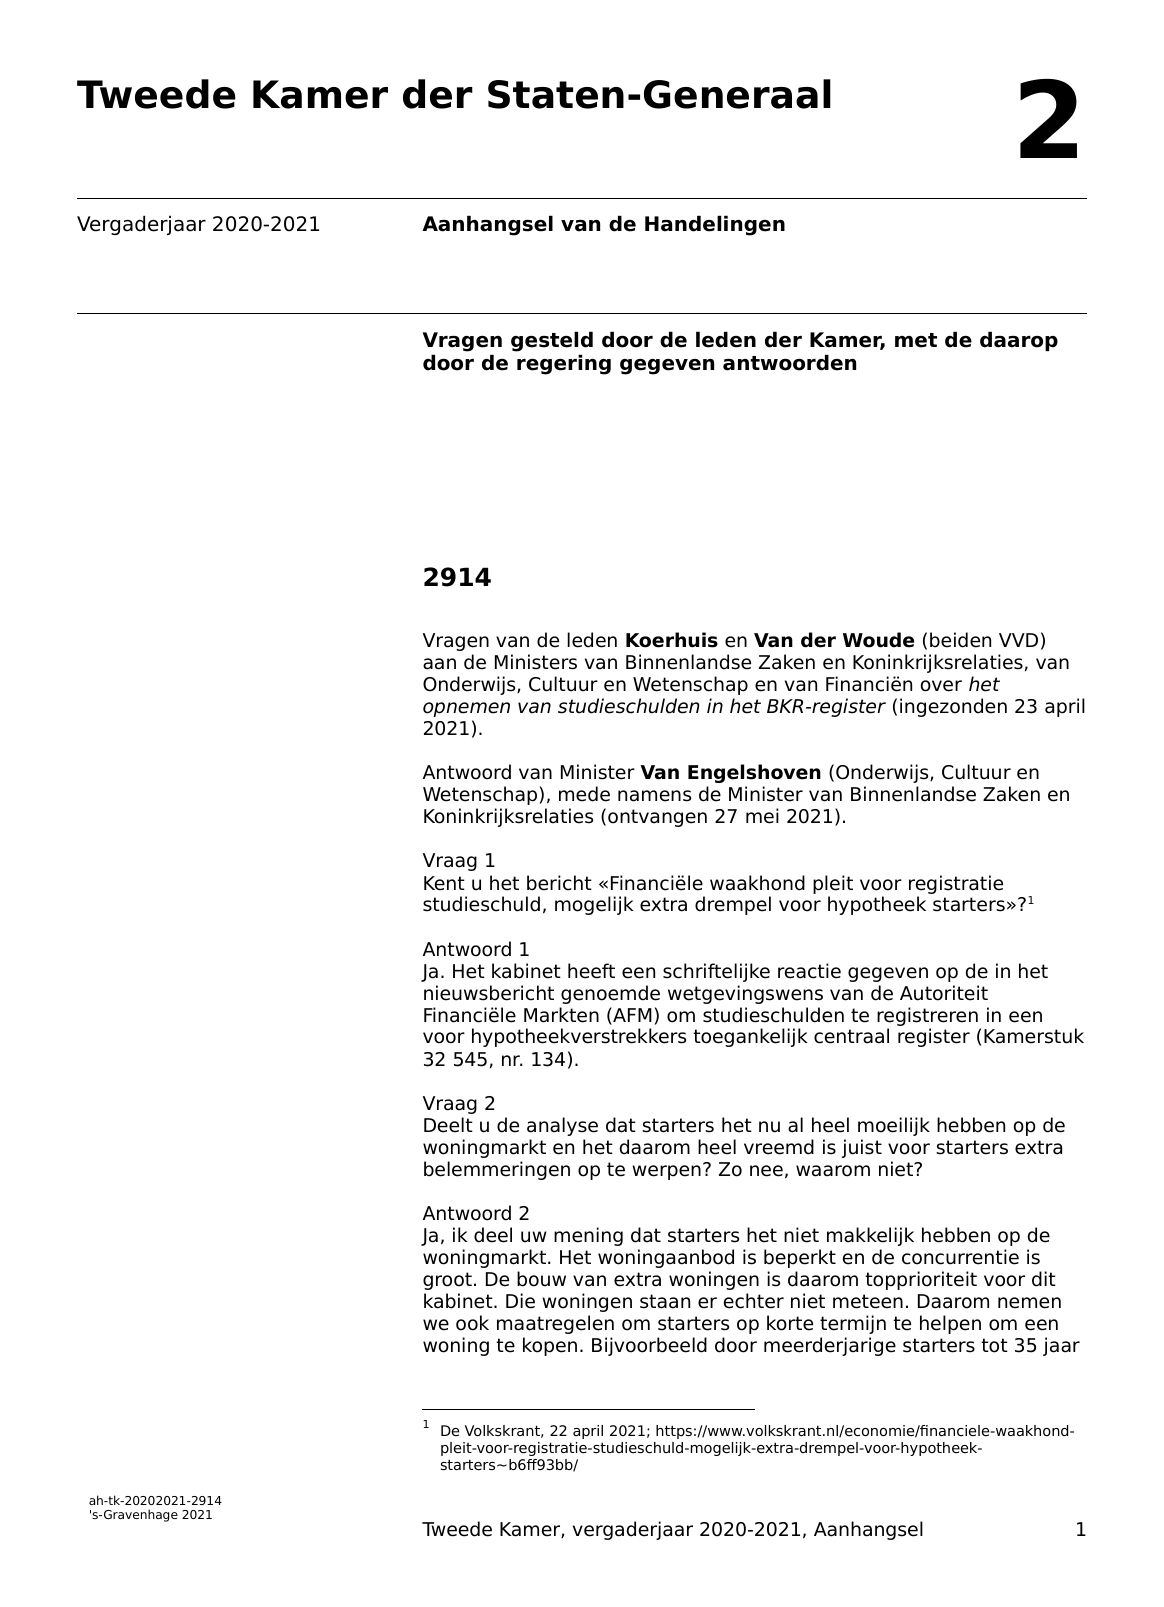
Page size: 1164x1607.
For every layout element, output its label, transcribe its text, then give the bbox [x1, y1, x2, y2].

text Vraag 1 [422, 850, 1087, 872]
text Deelt u de analyse dat starters het nu al heel moeilijk hebben op de woningmarkt en het daarom heel vreemd is juist voor starters extra belemmeringen op te werpen? Zo nee, waarom niet? [422, 1114, 1087, 1181]
text 's-Gravenhage 2021 [88, 1508, 323, 1522]
text Ja, ik deel uw mening dat starters het niet makkelijk hebben op de woningmarkt. Het woningaanbod is beperkt en de concurrentie is groot. De bouw van extra woningen is daarom topprioriteit voor dit kabinet. Die woningen staan er echter niet meteen. Daarom nemen we ook maatregelen om starters op korte termijn te helpen om een woning te kopen. Bijvoorbeeld door meerderjarige starters tot 35 jaar [422, 1225, 1087, 1357]
text Vragen van de leden Koerhuis en Van der Woude (beiden VVD) aan de Ministers van Binnenlandse Zaken en Koninkrijksrelaties, van Onderwijs, Cultuur en Wetenschap en van Financiën over het opnemen van studieschulden in het BKR-register (ingezonden 23 april 2021). [422, 630, 1087, 740]
text De Volkskrant, 22 april 2021; https://www.volkskrant.nl/economie/financiele-waakhond-pleit-voor-registratie-studieschuld-mogelijk-extra-drempel-voor-hypotheek-starters~b6ff93bb/ [422, 1418, 1087, 1474]
table_header 2 [886, 59, 1087, 198]
text Ja. Het kabinet heeft een schriftelijke reactie gegeven op de in het nieuwsbericht genoemde wetgevingswens van de Autoriteit Financiële Markten (AFM) om studieschulden te registreren in een voor hypotheekverstrekkers toegankelijk centraal register (Kamerstuk 32 545, nr. 134). [422, 961, 1087, 1070]
text ah-tk-20202021-2914 [88, 1494, 323, 1508]
text Antwoord 1 [422, 938, 1087, 961]
table_header Tweede Kamer der Staten-Generaal [77, 59, 886, 198]
text 2914 [422, 563, 1087, 592]
table_cell Vragen gesteld door de leden der Kamer, met de daarop door de regering gegeven antwoorden [422, 314, 1087, 375]
table_cell [77, 314, 422, 375]
text Antwoord 2 [422, 1203, 1087, 1225]
text Antwoord van Minister Van Engelshoven (Onderwijs, Cultuur en Wetenschap), mede namens de Minister van Binnenlandse Zaken en Koninkrijksrelaties (ontvangen 27 mei 2021). [422, 762, 1087, 828]
text Kent u het bericht «Financiële waakhond pleit voor registratie studieschuld, mogelijk extra drempel voor hypotheek starters»? [422, 872, 1087, 916]
table_cell Vergaderjaar 2020-2021 [77, 199, 422, 313]
text Vraag 2 [422, 1093, 1087, 1114]
table_cell Aanhangsel van de Handelingen [422, 199, 1087, 313]
